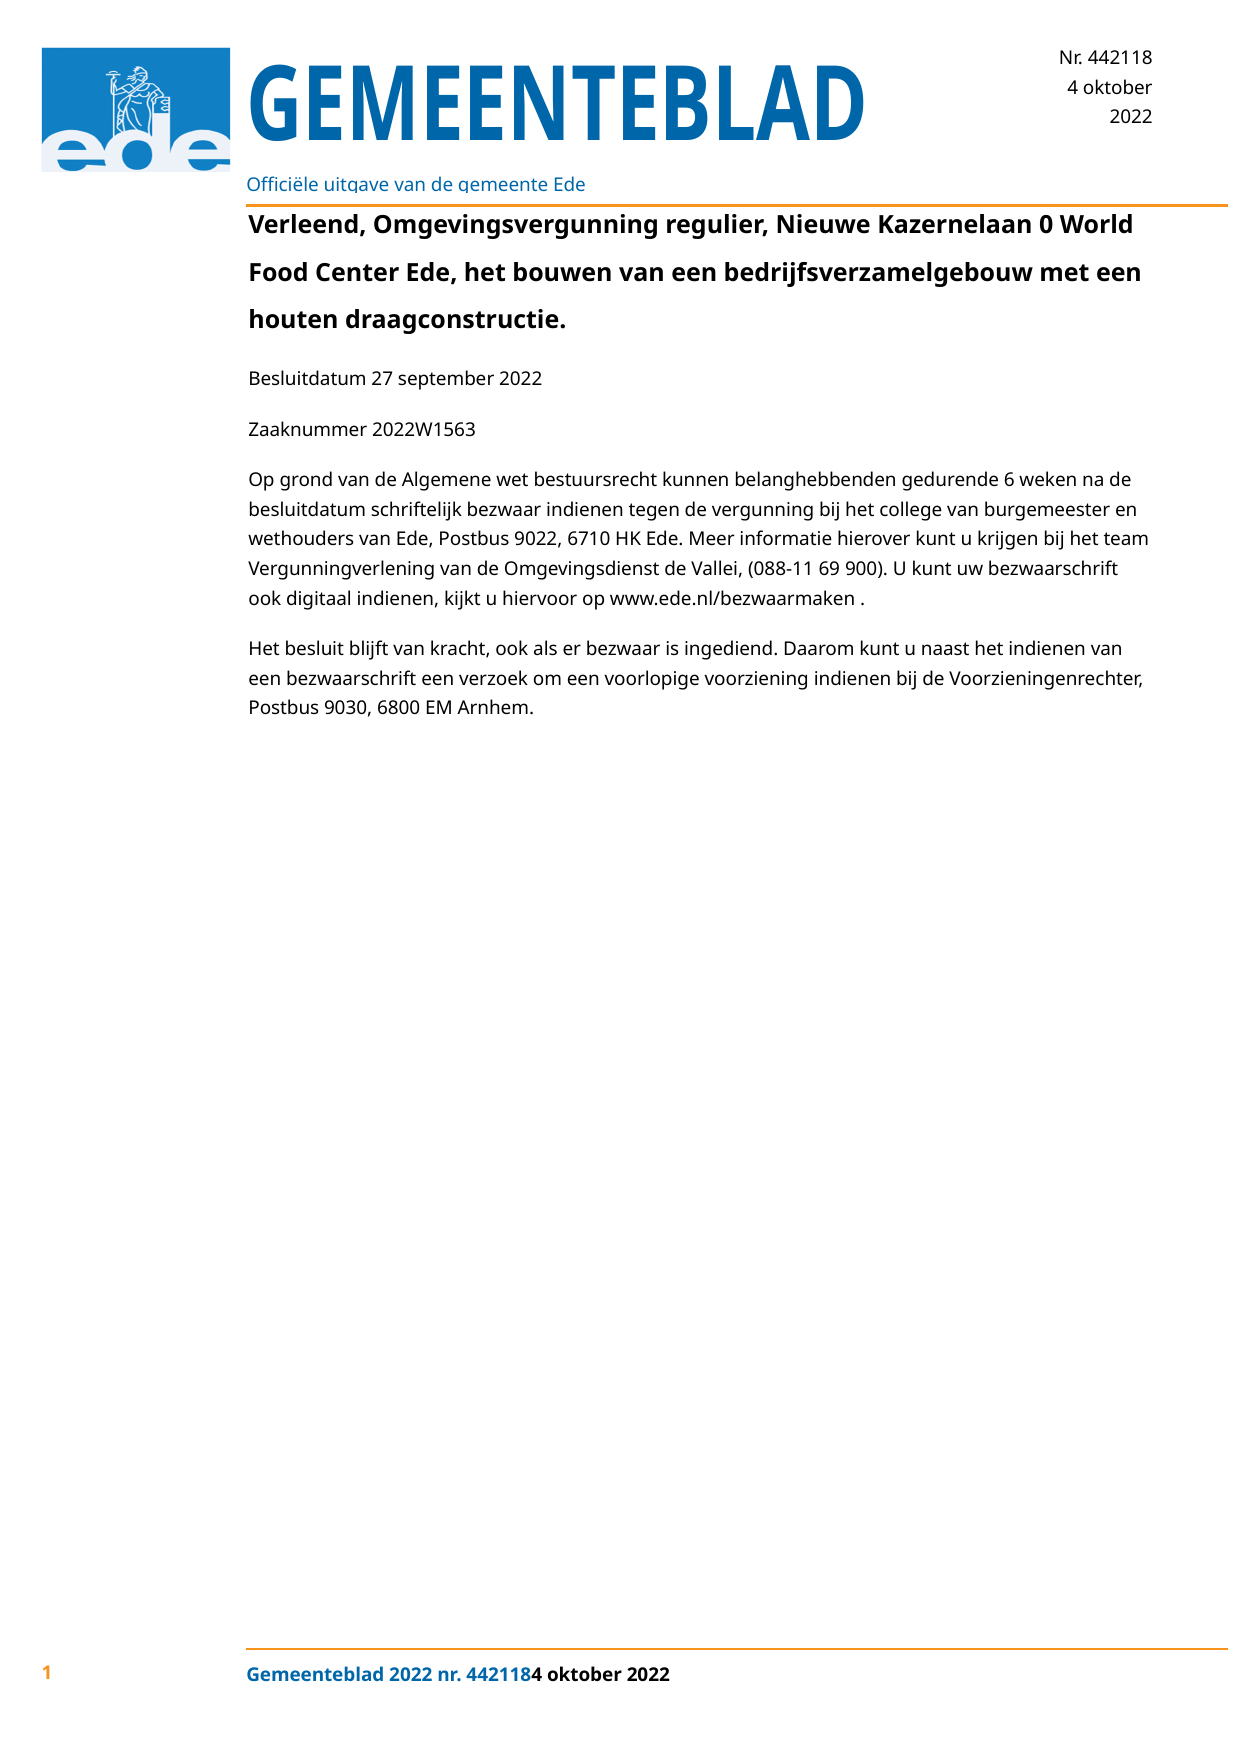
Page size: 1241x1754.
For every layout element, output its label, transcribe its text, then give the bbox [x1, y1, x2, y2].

text Op grond van de Algemene wet bestuursrecht kunnen belanghebbenden gedurende 6 weken na de besluitdatum schriftelijk bezwaar indienen tegen de vergunning bij het college van burgemeester en wethouders van Ede, Postbus 9022, 6710 HK Ede. Meer informatie hierover kunt u krijgen bij het team Vergunningverlening van de Omgevingsdienst de Vallei, (088-11 69 900). U kunt uw bezwaarschrift ook digitaal indienen, kijkt u hiervoor op www.ede.nl/bezwaarmaken . [248, 466, 1152, 610]
text Verleend, Omgevingsvergunning regulier, Nieuwe Kazernelaan 0 World Food Center Ede, het bouwen van een bedrijfsverzamelgebouw met een houten draagconstructie. [248, 207, 1152, 336]
text Zaaknummer 2022W1563 [248, 416, 1152, 442]
text Het besluit blijft van kracht, ook als er bezwaar is ingediend. Daarom kunt u naast het indienen van een bezwaarschrift een verzoek om een voorlopige voorziening indienen bij de Voorzieningenrechter, Postbus 9030, 6800 EM Arnhem. [248, 635, 1152, 720]
text Besluitdatum 27 september 2022 [248, 366, 1152, 391]
picture [41, 47, 231, 172]
